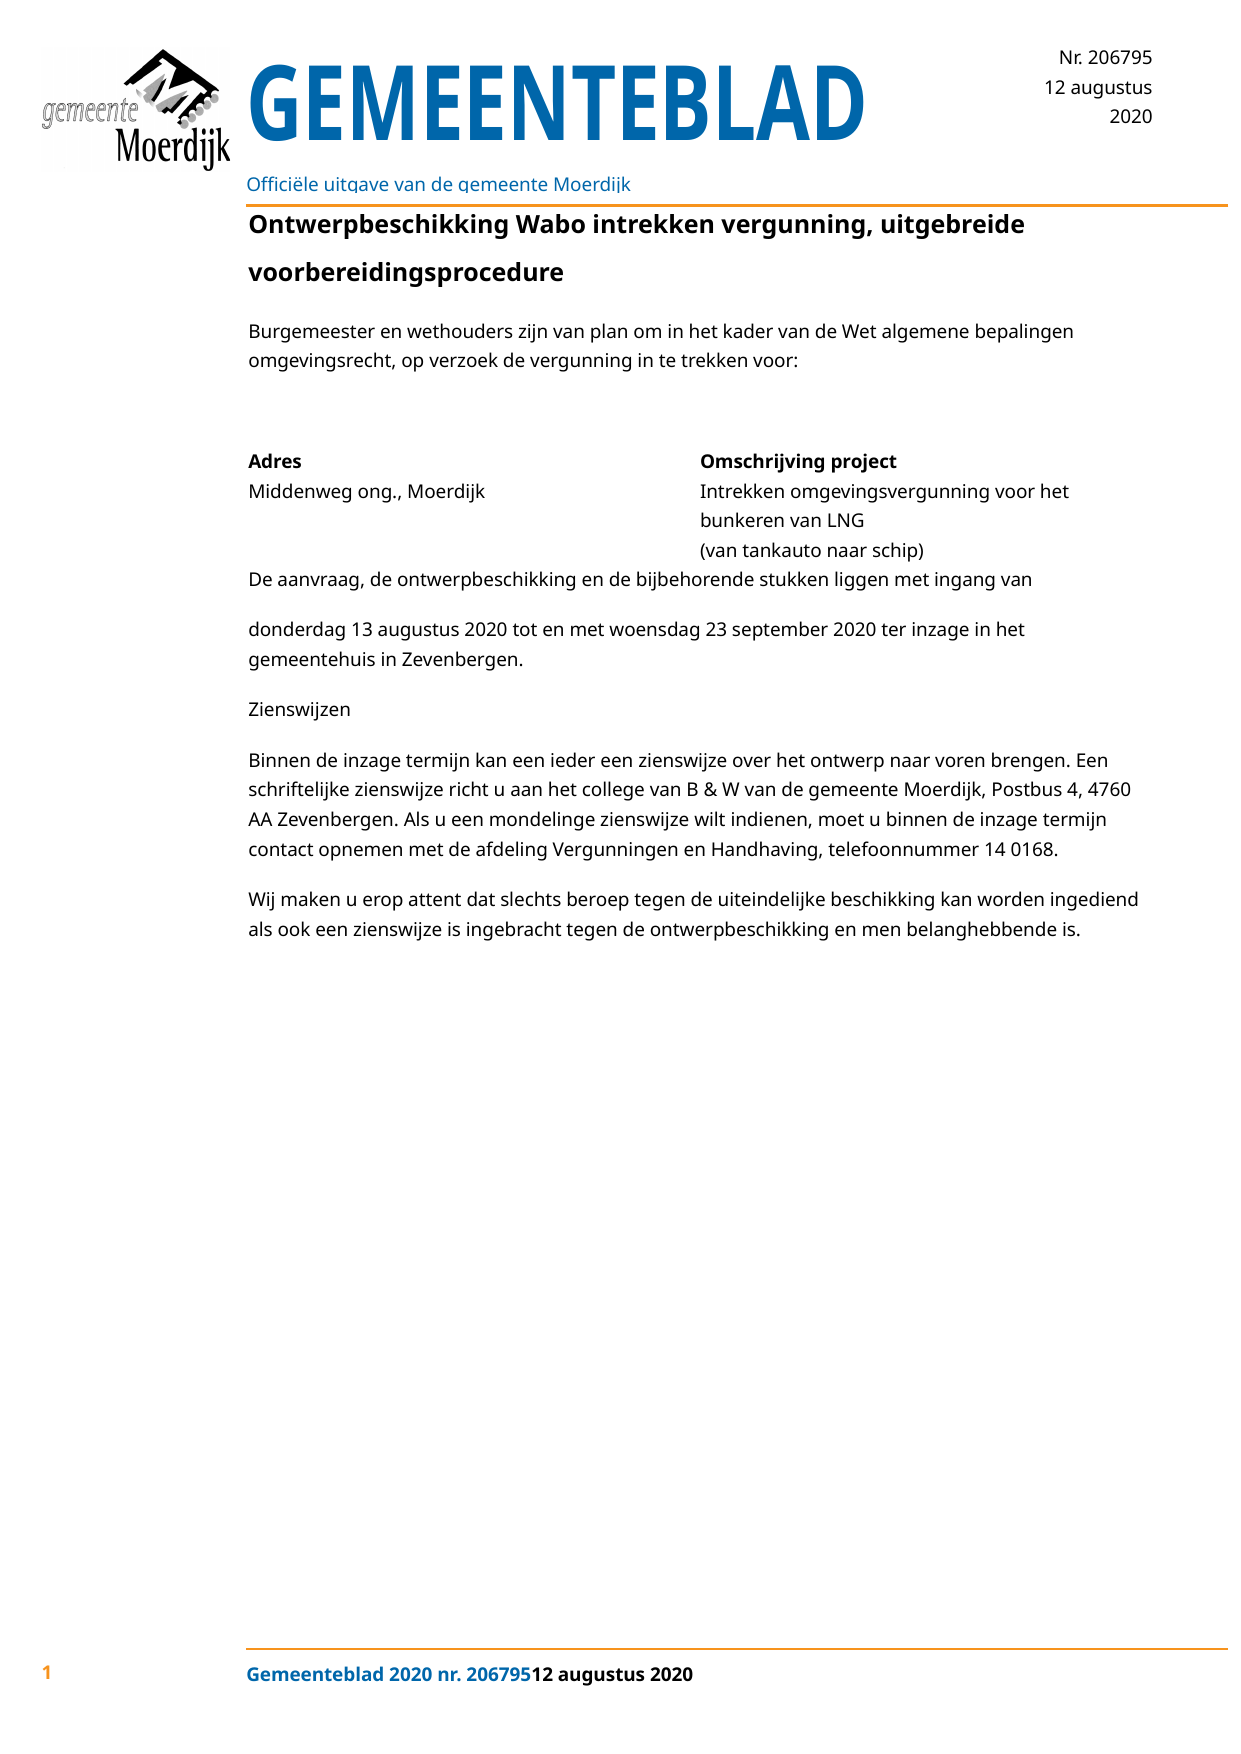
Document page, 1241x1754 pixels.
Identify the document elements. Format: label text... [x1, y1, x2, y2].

picture [41, 47, 231, 172]
text donderdag 13 augustus 2020 tot en met woensdag 23 september 2020 ter inzage in het gemeentehuis in Zevenbergen. [248, 617, 1152, 672]
table_header Omschrijving project Intrekken omgevingsvergunning voor het bunkeren van LNG (van tankauto naar schip) [700, 449, 1152, 563]
table_header Adres Middenweg ong., Moerdijk [248, 449, 700, 563]
text Binnen de inzage termijn kan een ieder een zienswijze over het ontwerp naar voren brengen. Een schriftelijke zienswijze richt u aan het college van B & W van de gemeente Moerdijk, Postbus 4, 4760 AA Zevenbergen. Als u een mondelinge zienswijze wilt indienen, moet u binnen de inzage termijn contact opnemen met de afdeling Vergunningen en Handhaving, telefoonnummer 14 0168. [248, 747, 1152, 861]
text Zienswijzen [248, 697, 1152, 722]
text Wij maken u erop attent dat slechts beroep tegen de uiteindelijke beschikking kan worden ingediend als ook een zienswijze is ingebracht tegen de ontwerpbeschikking en men belanghebbende is. [248, 886, 1152, 941]
text Ontwerpbeschikking Wabo intrekken vergunning, uitgebreide voorbereidingsprocedure [248, 207, 1152, 288]
text De aanvraag, de ontwerpbeschikking en de bijbehorende stukken liggen met ingang van [248, 566, 1152, 592]
text Burgemeester en wethouders zijn van plan om in het kader van de Wet algemene bepalingen omgevingsrecht, op verzoek de vergunning in te trekken voor: [248, 318, 1152, 373]
